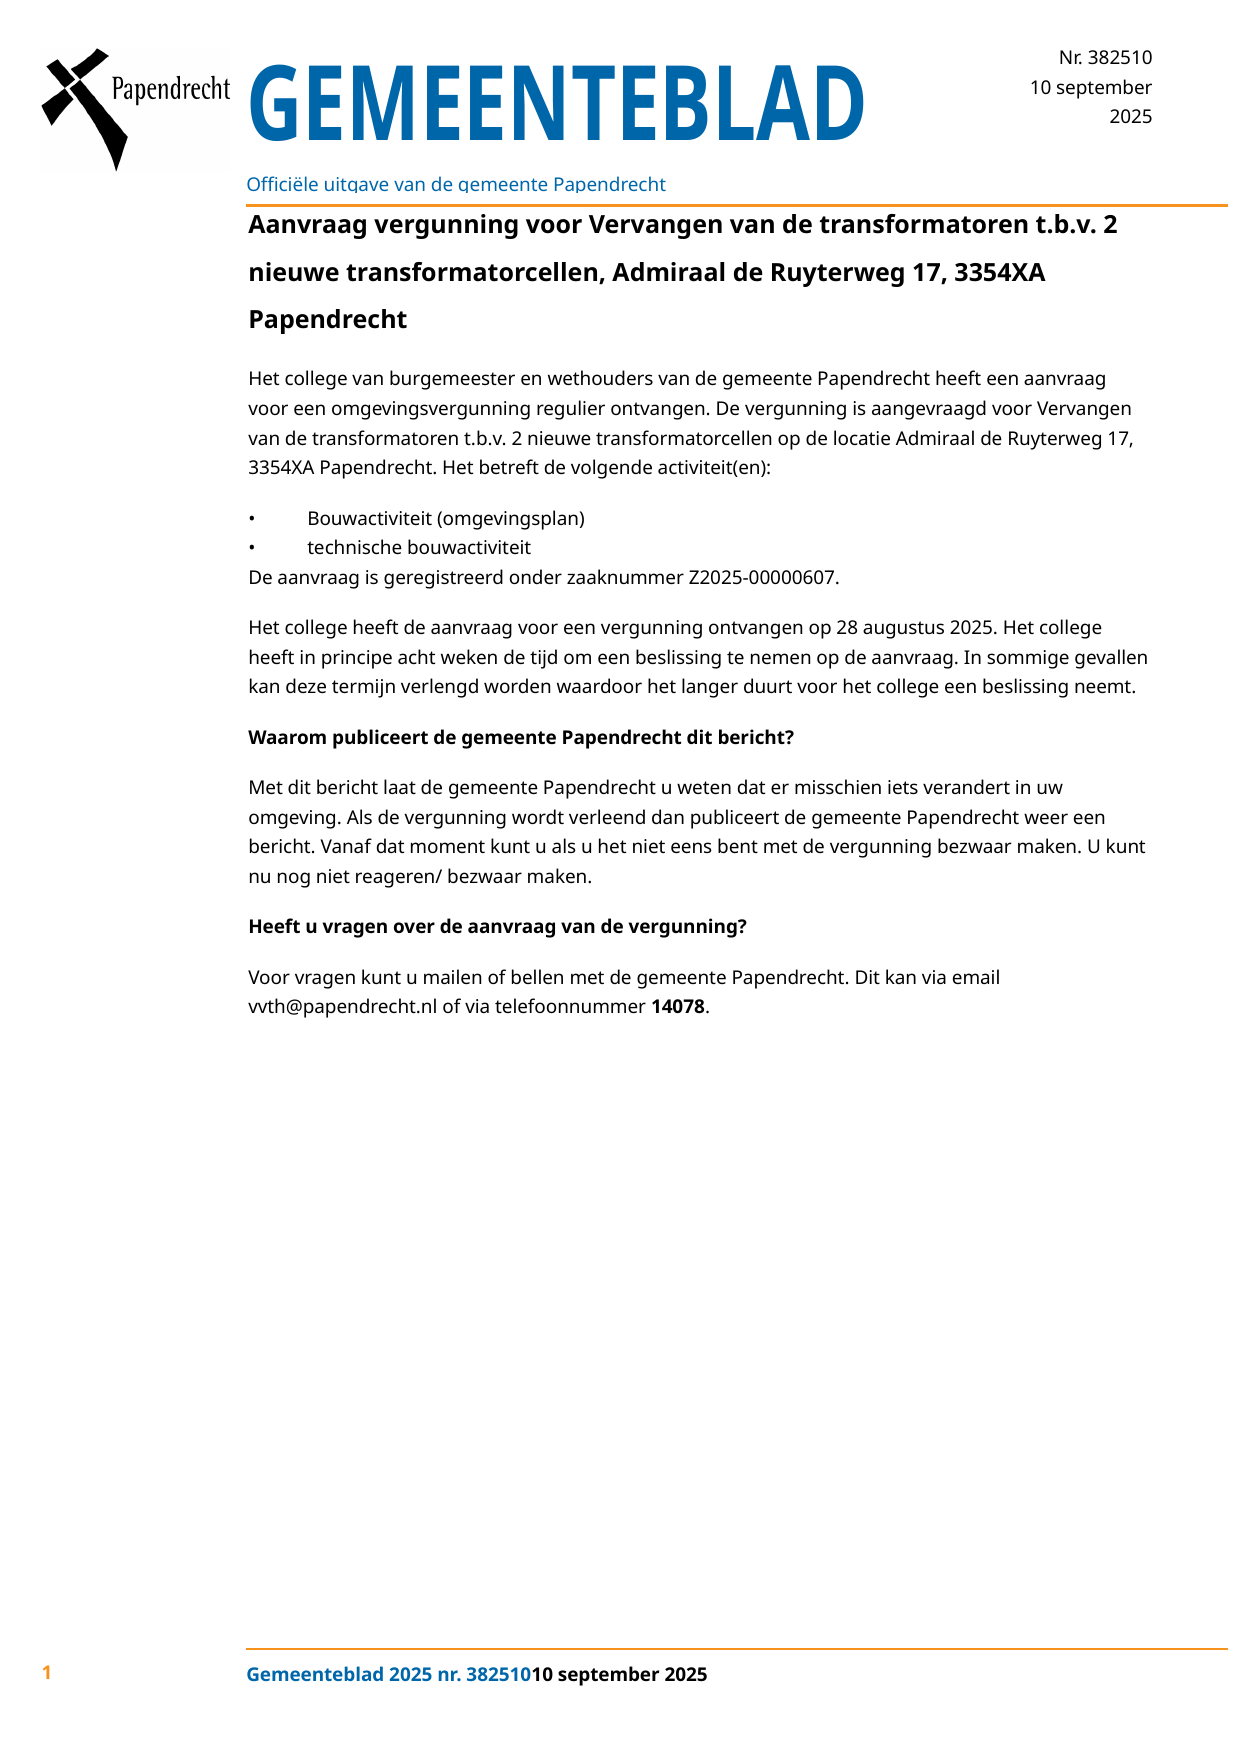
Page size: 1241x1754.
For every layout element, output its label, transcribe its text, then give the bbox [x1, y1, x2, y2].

list technische bouwactiviteit [248, 534, 1152, 560]
text Met dit bericht laat de gemeente Papendrecht u weten dat er misschien iets verandert in uw omgeving. Als de vergunning wordt verleend dan publiceert de gemeente Papendrecht weer een bericht. Vanaf dat moment kunt u als u het niet eens bent met de vergunning bezwaar maken. U kunt nu nog niet reageren/ bezwaar maken. [248, 774, 1152, 889]
text Waarom publiceert de gemeente Papendrecht dit bericht? [248, 724, 1152, 749]
picture [41, 47, 231, 172]
text Aanvraag vergunning voor Vervangen van de transformatoren t.b.v. 2 nieuwe transformatorcellen, Admiraal de Ruyterweg 17, 3354XA Papendrecht [248, 207, 1152, 336]
text Heeft u vragen over de aanvraag van de vergunning? [248, 913, 1152, 939]
list Bouwactiviteit (omgevingsplan) [248, 505, 1152, 530]
text De aanvraag is geregistreerd onder zaaknummer Z2025-00000607. [248, 564, 1152, 589]
text Voor vragen kunt u mailen of bellen met de gemeente Papendrecht. Dit kan via email vvth@papendrecht.nl of via telefoonnummer 14078. [248, 964, 1152, 1019]
text Het college van burgemeester en wethouders van de gemeente Papendrecht heeft een aanvraag voor een omgevingsvergunning regulier ontvangen. De vergunning is aangevraagd voor Vervangen van de transformatoren t.b.v. 2 nieuwe transformatorcellen op de locatie Admiraal de Ruyterweg 17, 3354XA Papendrecht. Het betreft de volgende activiteit(en): [248, 366, 1152, 480]
text Het college heeft de aanvraag voor een vergunning ontvangen op 28 augustus 2025. Het college heeft in principe acht weken de tijd om een beslissing te nemen op de aanvraag. In sommige gevallen kan deze termijn verlengd worden waardoor het langer duurt voor het college een beslissing neemt. [248, 614, 1152, 699]
